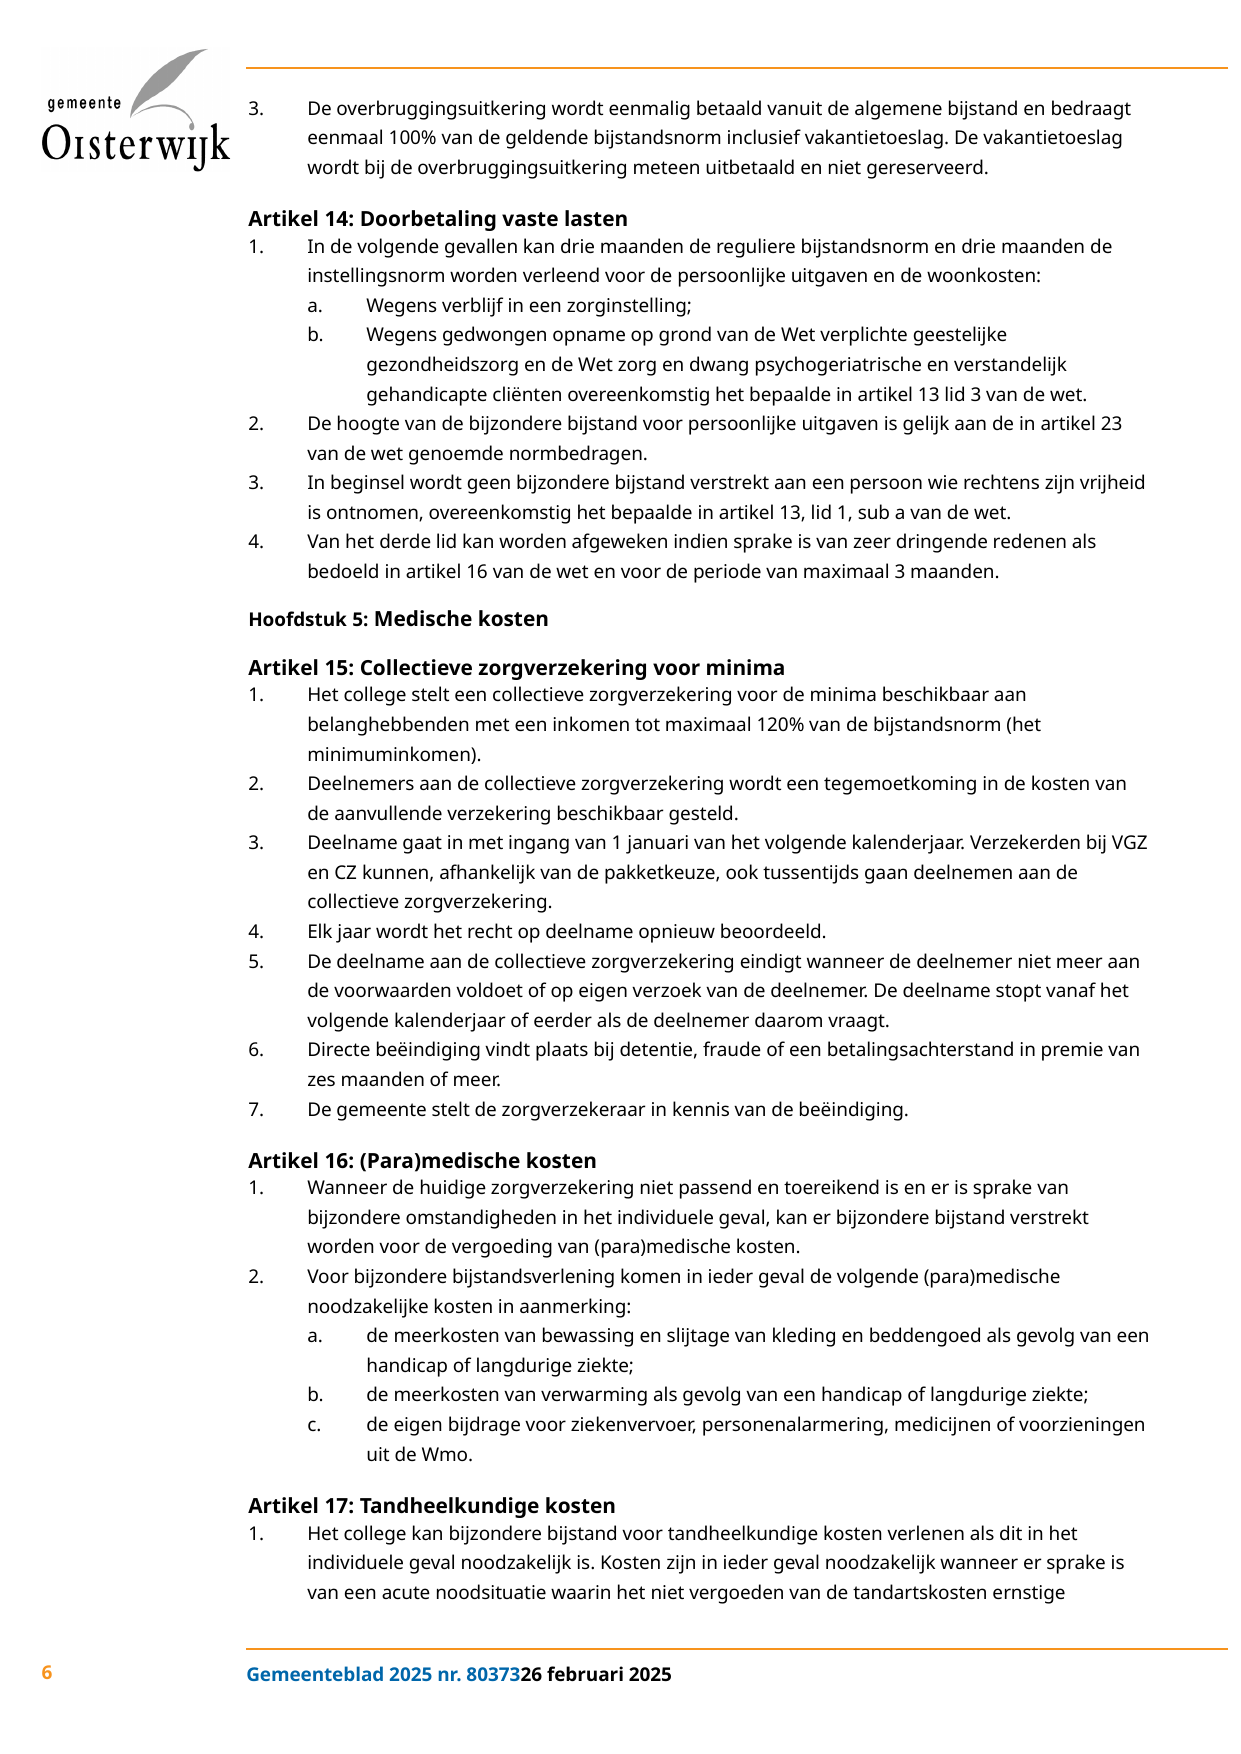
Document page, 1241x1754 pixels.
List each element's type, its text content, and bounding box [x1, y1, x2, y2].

list Het college kan bijzondere bijstand voor tandheelkundige kosten verlenen als dit in het individuele geval noodzakelijk is. Kosten zijn in ieder geval noodzakelijk wanneer er sprake is van een acute noodsituatie waarin het niet vergoeden van de tandartskosten ernstige [248, 1520, 1152, 1604]
list Van het derde lid kan worden afgeweken indien sprake is van zeer dringende redenen als bedoeld in artikel 16 van de wet en voor de periode van maximaal 3 maanden. [248, 529, 1152, 584]
list De deelname aan de collectieve zorgverzekering eindigt wanneer de deelnemer niet meer aan de voorwaarden voldoet of op eigen verzoek van de deelnemer. De deelname stopt vanaf het volgende kalenderjaar of eerder als de deelnemer daarom vraagt. [248, 948, 1152, 1033]
list Deelname gaat in met ingang van 1 januari van het volgende kalenderjaar. Verzekerden bij VGZ en CZ kunnen, afhankelijk van de pakketkeuze, ook tussentijds gaan deelnemen aan de collectieve zorgverzekering. [248, 829, 1152, 914]
list De gemeente stelt de zorgverzekeraar in kennis van de beëindiging. [248, 1096, 1152, 1121]
list de meerkosten van verwarming als gevolg van een handicap of langdurige ziekte; [307, 1382, 1152, 1407]
list In de volgende gevallen kan drie maanden de reguliere bijstandsnorm en drie maanden de instellingsnorm worden verleend voor de persoonlijke uitgaven en de woonkosten: [248, 233, 1152, 288]
picture [41, 47, 231, 172]
text Artikel 15: Collectieve zorgverzekering voor minima [248, 653, 1152, 682]
list De hoogte van de bijzondere bijstand voor persoonlijke uitgaven is gelijk aan de in artikel 23 van de wet genoemde normbedragen. [248, 410, 1152, 466]
text Hoofdstuk 5: Medische kosten [248, 604, 1152, 632]
list Elk jaar wordt het recht op deelname opnieuw beoordeeld. [248, 918, 1152, 944]
text Artikel 14: Doorbetaling vaste lasten [248, 204, 1152, 233]
list Deelnemers aan de collectieve zorgverzekering wordt een tegemoetkoming in de kosten van de aanvullende verzekering beschikbaar gesteld. [248, 770, 1152, 826]
list Wanneer de huidige zorgverzekering niet passend en toereikend is en er is sprake van bijzondere omstandigheden in het individuele geval, kan er bijzondere bijstand verstrekt worden voor de vergoeding van (para)medische kosten. [248, 1174, 1152, 1259]
list Wegens gedwongen opname op grond van de Wet verplichte geestelijke gezondheidszorg en de Wet zorg en dwang psychogeriatrische en verstandelijk gehandicapte cliënten overeenkomstig het bepaalde in artikel 13 lid 3 van de wet. [307, 322, 1152, 406]
list Wegens verblijf in een zorginstelling; [307, 292, 1152, 318]
list de eigen bijdrage voor ziekenvervoer, personenalarmering, medicijnen of voorzieningen uit de Wmo. [307, 1411, 1152, 1467]
list de meerkosten van bewassing en slijtage van kleding en beddengoed als gevolg van een handicap of langdurige ziekte; [307, 1322, 1152, 1378]
text Artikel 16: (Para)medische kosten [248, 1146, 1152, 1174]
list In beginsel wordt geen bijzondere bijstand verstrekt aan een persoon wie rechtens zijn vrijheid is ontnomen, overeenkomstig het bepaalde in artikel 13, lid 1, sub a van de wet. [248, 469, 1152, 525]
list Voor bijzondere bijstandsverlening komen in ieder geval de volgende (para)medische noodzakelijke kosten in aanmerking: [248, 1263, 1152, 1319]
list Directe beëindiging vindt plaats bij detentie, fraude of een betalingsachterstand in premie van zes maanden of meer. [248, 1037, 1152, 1092]
list Het college stelt een collectieve zorgverzekering voor de minima beschikbaar aan belanghebbenden met een inkomen tot maximaal 120% van de bijstandsnorm (het minimuminkomen). [248, 682, 1152, 766]
list De overbruggingsuitkering wordt eenmalig betaald vanuit de algemene bijstand en bedraagt eenmaal 100% van de geldende bijstandsnorm inclusief vakantietoeslag. De vakantietoeslag wordt bij de overbruggingsuitkering meteen uitbetaald en niet gereserveerd. [248, 95, 1152, 180]
text Artikel 17: Tandheelkundige kosten [248, 1491, 1152, 1520]
